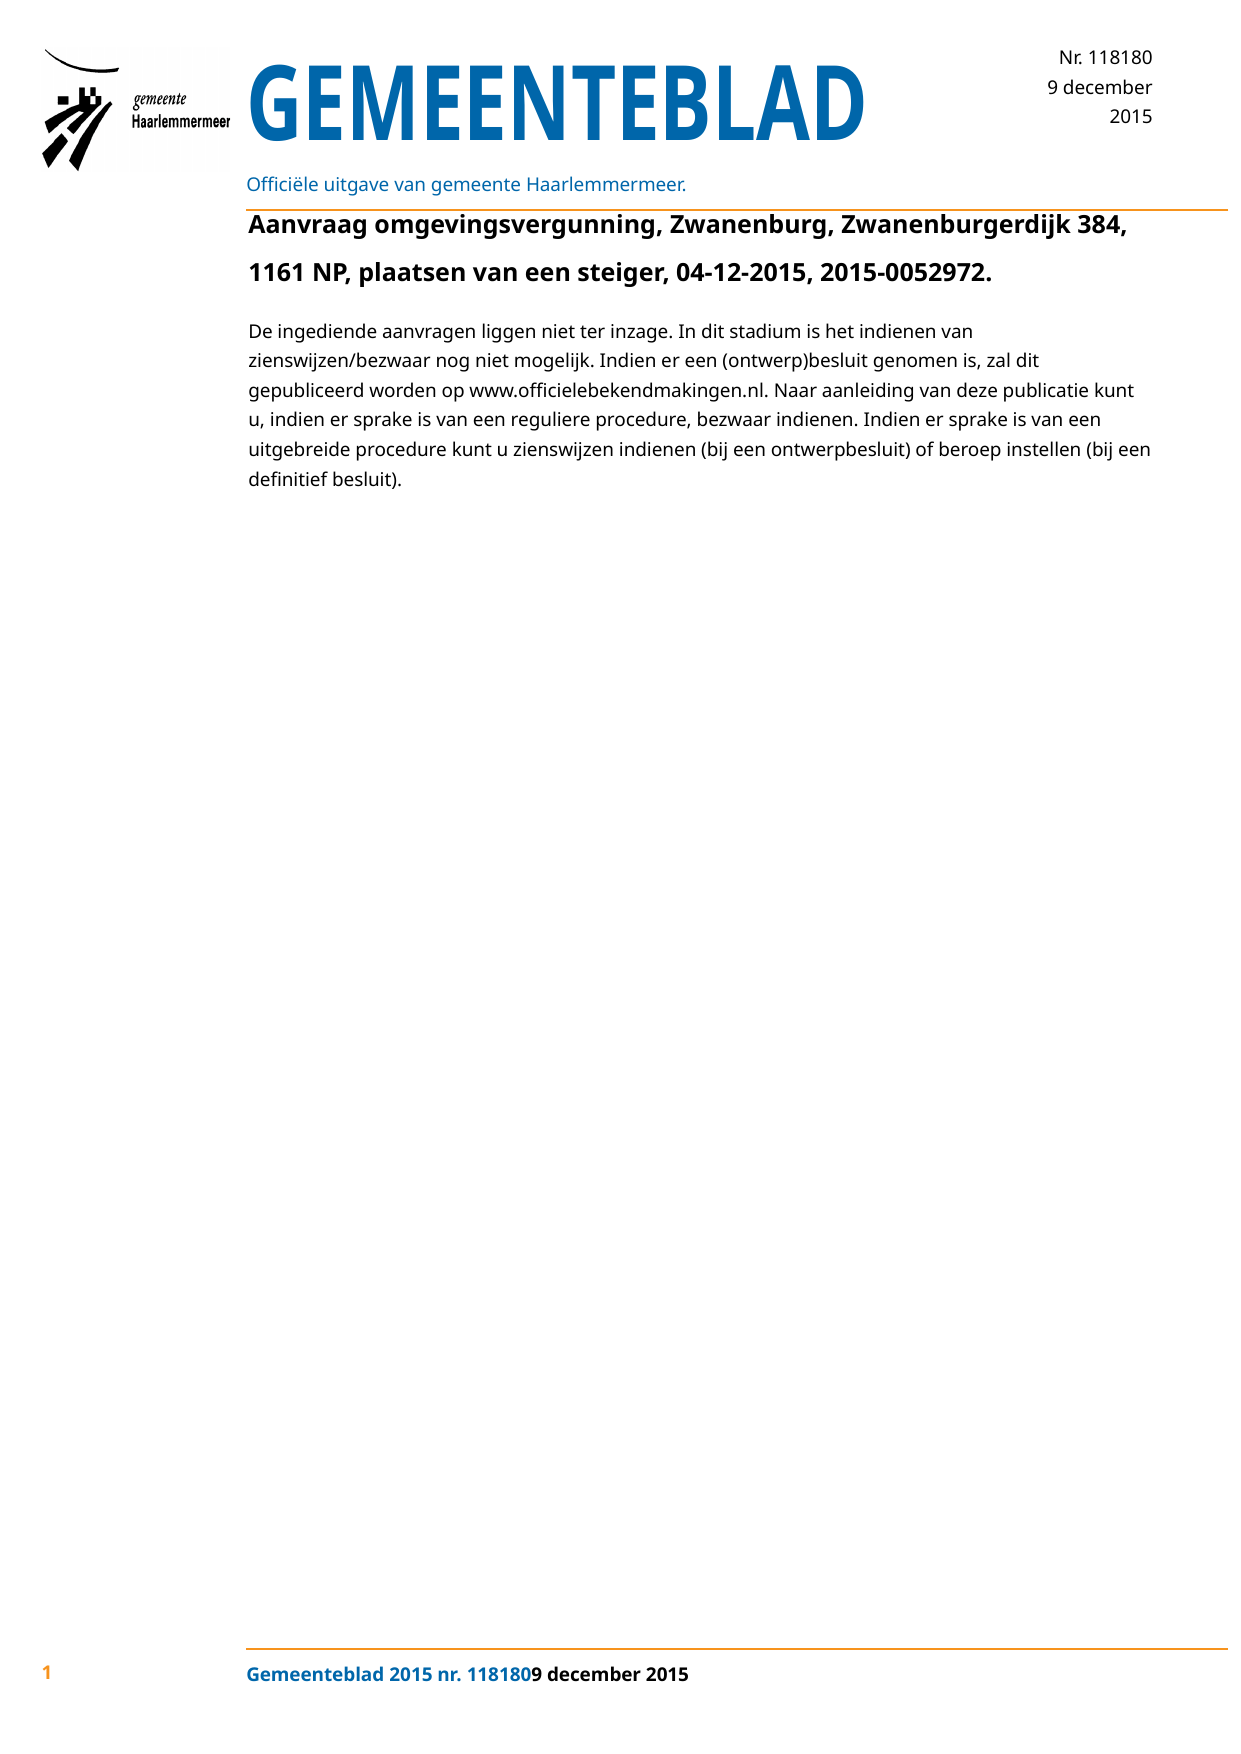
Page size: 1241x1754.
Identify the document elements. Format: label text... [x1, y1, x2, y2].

picture [41, 47, 231, 172]
text Aanvraag omgevingsvergunning, Zwanenburg, Zwanenburgerdijk 384, 1161 NP, plaatsen van een steiger, 04-12-2015, 2015-0052972. [248, 211, 1152, 288]
text De ingediende aanvragen liggen niet ter inzage. In dit stadium is het indienen van zienswijzen/bezwaar nog niet mogelijk. Indien er een (ontwerp)besluit genomen is, zal dit gepubliceerd worden op www.officielebekendmakingen.nl. Naar aanleiding van deze publicatie kunt u, indien er sprake is van een reguliere procedure, bezwaar indienen. Indien er sprake is van een uitgebreide procedure kunt u zienswijzen indienen (bij een ontwerpbesluit) of beroep instellen (bij een definitief besluit). [248, 318, 1152, 492]
